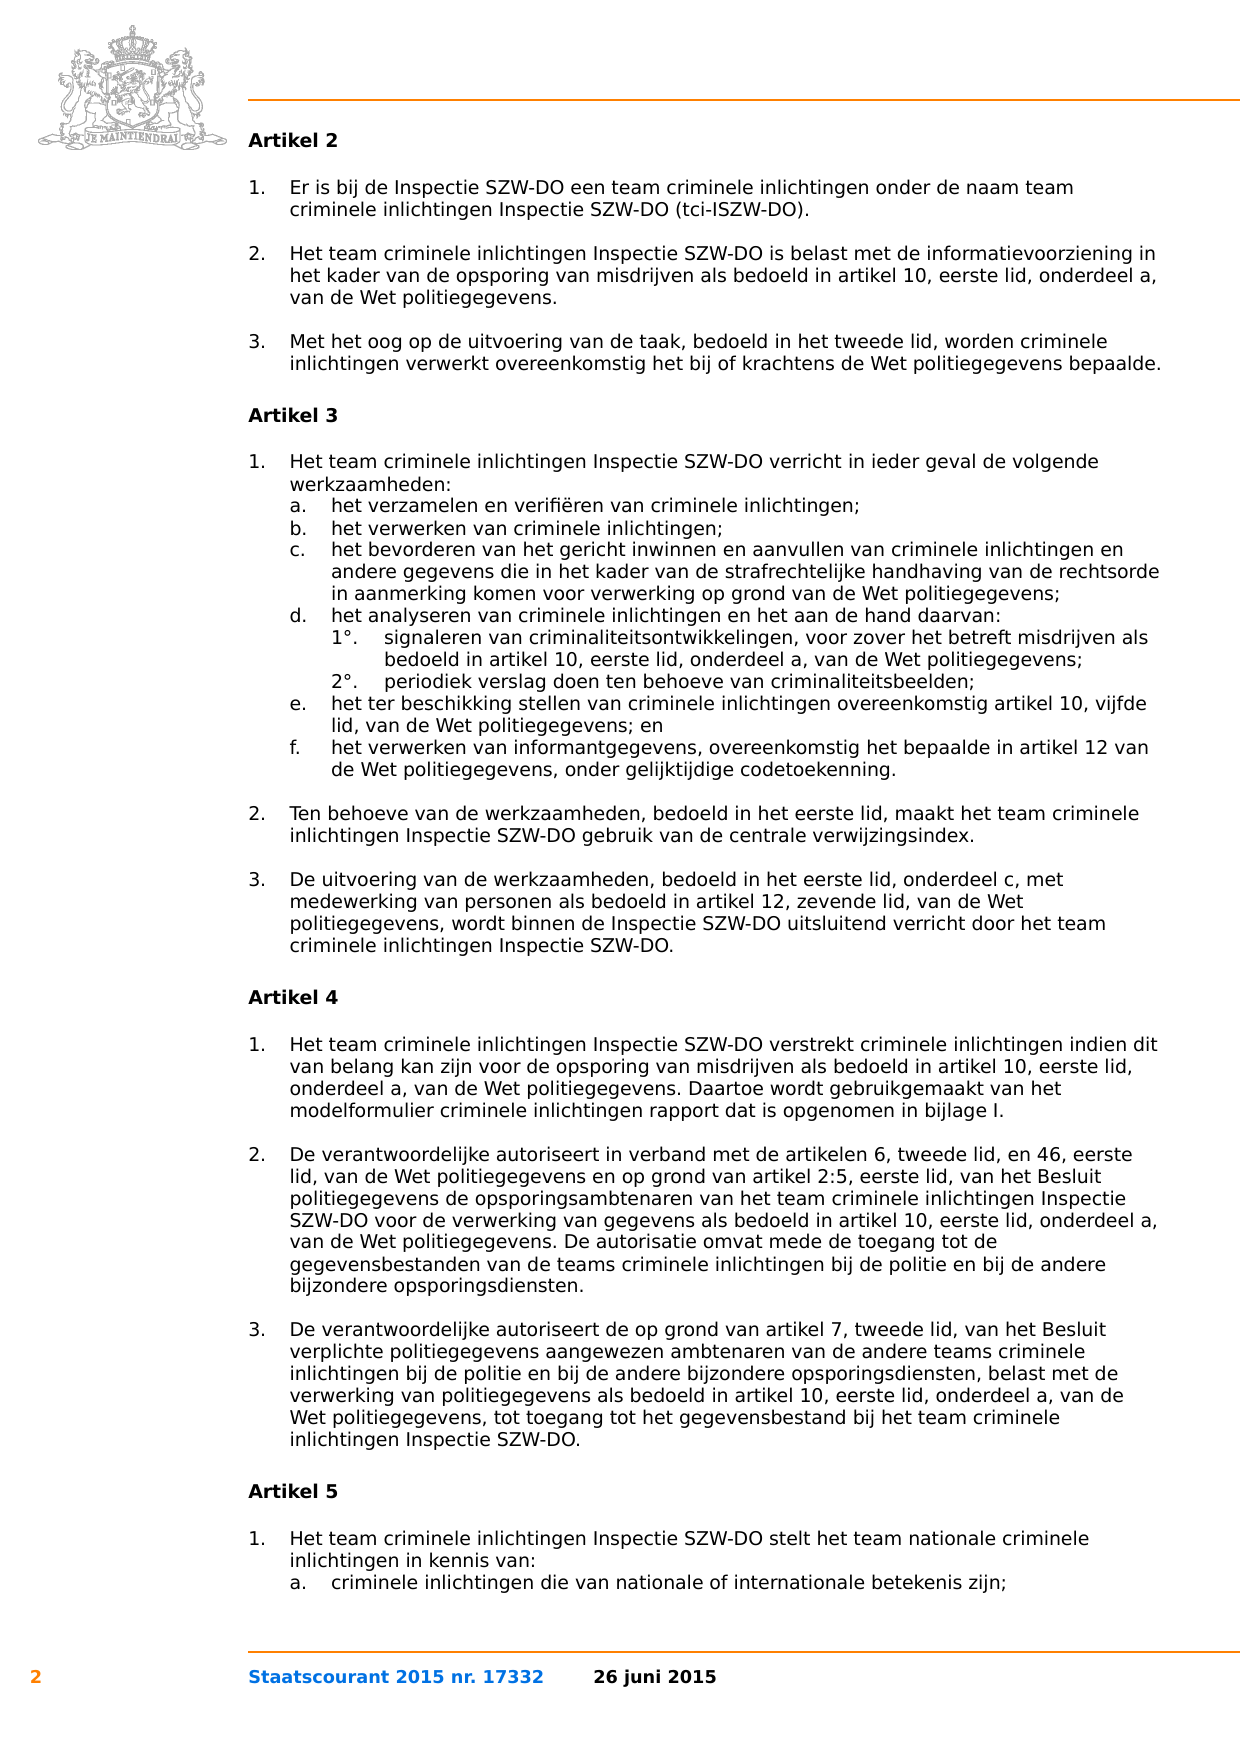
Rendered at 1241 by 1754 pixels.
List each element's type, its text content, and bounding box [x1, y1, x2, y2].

text b. het verwerken van criminele inlichtingen; [289, 517, 1163, 539]
text 2. Het team criminele inlichtingen Inspectie SZW-DO is belast met de informatievoorziening in het kader van de opsporing van misdrijven als bedoeld in artikel 10, eerste lid, onderdeel a, van de Wet politiegegevens. [248, 243, 1163, 309]
text f. het verwerken van informantgegevens, overeenkomstig het bepaalde in artikel 12 van de Wet politiegegevens, onder gelijktijdige codetoekenning. [289, 737, 1163, 781]
text 1. Het team criminele inlichtingen Inspectie SZW-DO verstrekt criminele inlichtingen indien dit van belang kan zijn voor de opsporing van misdrijven als bedoeld in artikel 10, eerste lid, onderdeel a, van de Wet politiegegevens. Daartoe wordt gebruikgemaakt van het modelformulier criminele inlichtingen rapport dat is opgenomen in bijlage I. [248, 1034, 1163, 1122]
text 1. Er is bij de Inspectie SZW-DO een team criminele inlichtingen onder de naam team criminele inlichtingen Inspectie SZW-DO (tci-ISZW-DO). [248, 177, 1163, 221]
text 3. Met het oog op de uitvoering van de taak, bedoeld in het tweede lid, worden criminele inlichtingen verwerkt overeenkomstig het bij of krachtens de Wet politiegegevens bepaalde. [248, 331, 1163, 374]
text 2. De verantwoordelijke autoriseert in verband met de artikelen 6, tweede lid, en 46, eerste lid, van de Wet politiegegevens en op grond van artikel 2:5, eerste lid, van het Besluit politiegegevens de opsporingsambtenaren van het team criminele inlichtingen Inspectie SZW-DO voor de verwerking van gegevens als bedoeld in artikel 10, eerste lid, onderdeel a, van de Wet politiegegevens. De autorisatie omvat mede de toegang tot de gegevensbestanden van de teams criminele inlichtingen bij de politie en bij de andere bijzondere opsporingsdiensten. [248, 1143, 1163, 1297]
text 2. Ten behoeve van de werkzaamheden, bedoeld in het eerste lid, maakt het team criminele inlichtingen Inspectie SZW-DO gebruik van de centrale verwijzingsindex. [248, 803, 1163, 847]
text 2°. periodiek verslag doen ten behoeve van criminaliteitsbeelden; [331, 671, 1163, 693]
text a. criminele inlichtingen die van nationale of internationale betekenis zijn; [289, 1572, 1163, 1594]
text 3. De verantwoordelijke autoriseert de op grond van artikel 7, tweede lid, van het Besluit verplichte politiegegevens aangewezen ambtenaren van de andere teams criminele inlichtingen bij de politie en bij de andere bijzondere opsporingsdiensten, belast met de verwerking van politiegegevens als bedoeld in artikel 10, eerste lid, onderdeel a, van de Wet politiegegevens, tot toegang tot het gegevensbestand bij het team criminele inlichtingen Inspectie SZW-DO. [248, 1319, 1163, 1451]
text e. het ter beschikking stellen van criminele inlichtingen overeenkomstig artikel 10, vijfde lid, van de Wet politiegegevens; en [289, 693, 1163, 737]
text 1. Het team criminele inlichtingen Inspectie SZW-DO verricht in ieder geval de volgende werkzaamheden: [248, 451, 1163, 495]
text 1°. signaleren van criminaliteitsontwikkelingen, voor zover het betreft misdrijven als bedoeld in artikel 10, eerste lid, onderdeel a, van de Wet politiegegevens; [331, 627, 1163, 671]
subtitle Artikel 4 [248, 987, 1163, 1009]
text 1. Het team criminele inlichtingen Inspectie SZW-DO stelt het team nationale criminele inlichtingen in kennis van: [248, 1528, 1163, 1572]
text a. het verzamelen en verifiëren van criminele inlichtingen; [289, 495, 1163, 517]
subtitle Artikel 3 [248, 404, 1163, 426]
text 3. De uitvoering van de werkzaamheden, bedoeld in het eerste lid, onderdeel c, met medewerking van personen als bedoeld in artikel 12, zevende lid, van de Wet politiegegevens, wordt binnen de Inspectie SZW-DO uitsluitend verricht door het team criminele inlichtingen Inspectie SZW-DO. [248, 869, 1163, 957]
text d. het analyseren van criminele inlichtingen en het aan de hand daarvan: [289, 605, 1163, 627]
subtitle Artikel 5 [248, 1481, 1163, 1503]
picture [38, 25, 227, 150]
text c. het bevorderen van het gericht inwinnen en aanvullen van criminele inlichtingen en andere gegevens die in het kader van de strafrechtelijke handhaving van de rechtsorde in aanmerking komen voor verwerking op grond van de Wet politiegegevens; [289, 539, 1163, 605]
subtitle Artikel 2 [248, 130, 1163, 152]
